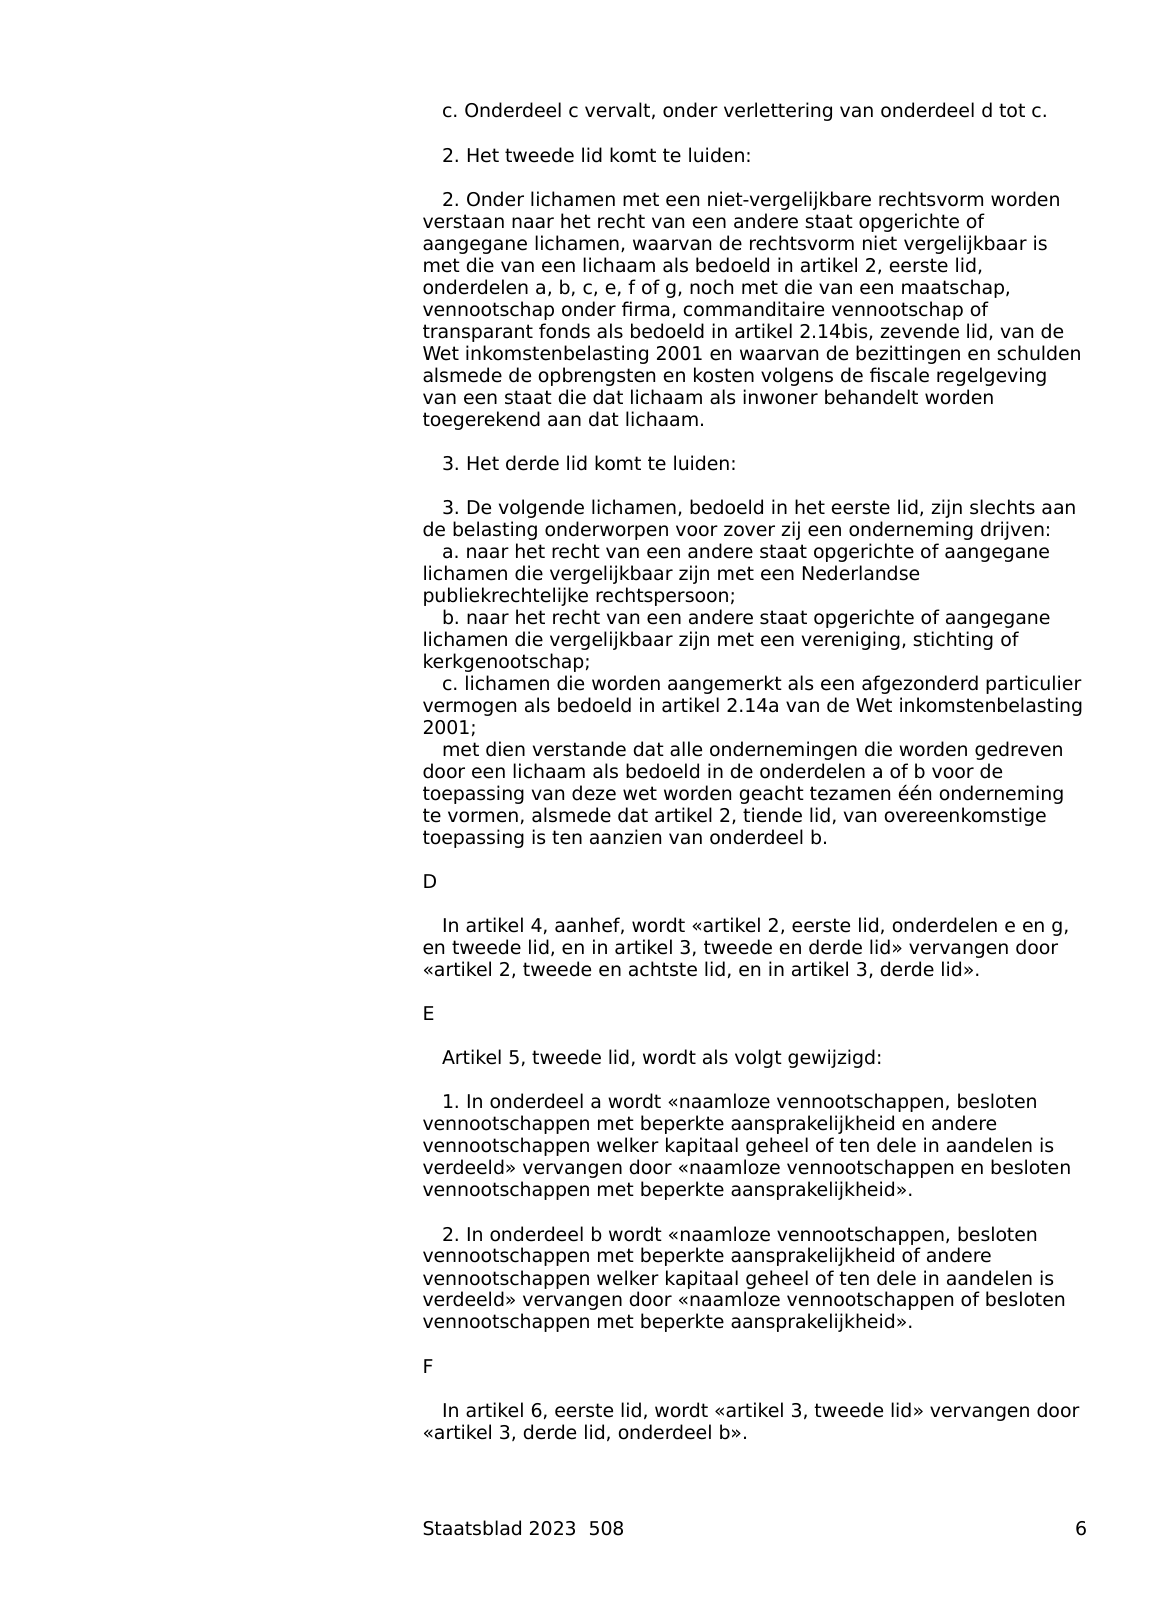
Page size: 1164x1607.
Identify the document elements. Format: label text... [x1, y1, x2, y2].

text Artikel 5, tweede lid, wordt als volgt gewijzigd: [422, 1047, 1087, 1069]
text a. naar het recht van een andere staat opgerichte of aangegane lichamen die vergelijkbaar zijn met een Nederlandse publiekrechtelijke rechtspersoon; [422, 541, 1087, 607]
text c. Onderdeel c vervalt, onder verlettering van onderdeel d tot c. [422, 100, 1087, 122]
text In artikel 4, aanhef, wordt «artikel 2, eerste lid, onderdelen e en g, en tweede lid, en in artikel 3, tweede en derde lid» vervangen door «artikel 2, tweede en achtste lid, en in artikel 3, derde lid». [422, 915, 1087, 981]
text 2. Het tweede lid komt te luiden: [422, 144, 1087, 167]
text D [422, 871, 1087, 893]
text 2. Onder lichamen met een niet-vergelijkbare rechtsvorm worden verstaan naar het recht van een andere staat opgerichte of aangegane lichamen, waarvan de rechtsvorm niet vergelijkbaar is met die van een lichaam als bedoeld in artikel 2, eerste lid, onderdelen a, b, c, e, f of g, noch met die van een maatschap, vennootschap onder firma, commanditaire vennootschap of transparant fonds als bedoeld in artikel 2.14bis, zevende lid, van de Wet inkomstenbelasting 2001 en waarvan de bezittingen en schulden alsmede de opbrengsten en kosten volgens de fiscale regelgeving van een staat die dat lichaam als inwoner behandelt worden toegerekend aan dat lichaam. [422, 189, 1087, 431]
text c. lichamen die worden aangemerkt als een afgezonderd particulier vermogen als bedoeld in artikel 2.14a van de Wet inkomstenbelasting 2001; [422, 673, 1087, 739]
text E [422, 1003, 1087, 1025]
text F [422, 1356, 1087, 1377]
text In artikel 6, eerste lid, wordt «artikel 3, tweede lid» vervangen door «artikel 3, derde lid, onderdeel b». [422, 1400, 1087, 1444]
text 2. In onderdeel b wordt «naamloze vennootschappen, besloten vennootschappen met beperkte aansprakelijkheid of andere vennootschappen welker kapitaal geheel of ten dele in aandelen is verdeeld» vervangen door «naamloze vennootschappen of besloten vennootschappen met beperkte aansprakelijkheid». [422, 1223, 1087, 1333]
text 3. Het derde lid komt te luiden: [422, 453, 1087, 475]
text 1. In onderdeel a wordt «naamloze vennootschappen, besloten vennootschappen met beperkte aansprakelijkheid en andere vennootschappen welker kapitaal geheel of ten dele in aandelen is verdeeld» vervangen door «naamloze vennootschappen en besloten vennootschappen met beperkte aansprakelijkheid». [422, 1091, 1087, 1201]
text 3. De volgende lichamen, bedoeld in het eerste lid, zijn slechts aan de belasting onderworpen voor zover zij een onderneming drijven: [422, 497, 1087, 541]
text b. naar het recht van een andere staat opgerichte of aangegane lichamen die vergelijkbaar zijn met een vereniging, stichting of kerkgenootschap; [422, 607, 1087, 673]
text met dien verstande dat alle ondernemingen die worden gedreven door een lichaam als bedoeld in de onderdelen a of b voor de toepassing van deze wet worden geacht tezamen één onderneming te vormen, alsmede dat artikel 2, tiende lid, van overeenkomstige toepassing is ten aanzien van onderdeel b. [422, 739, 1087, 848]
